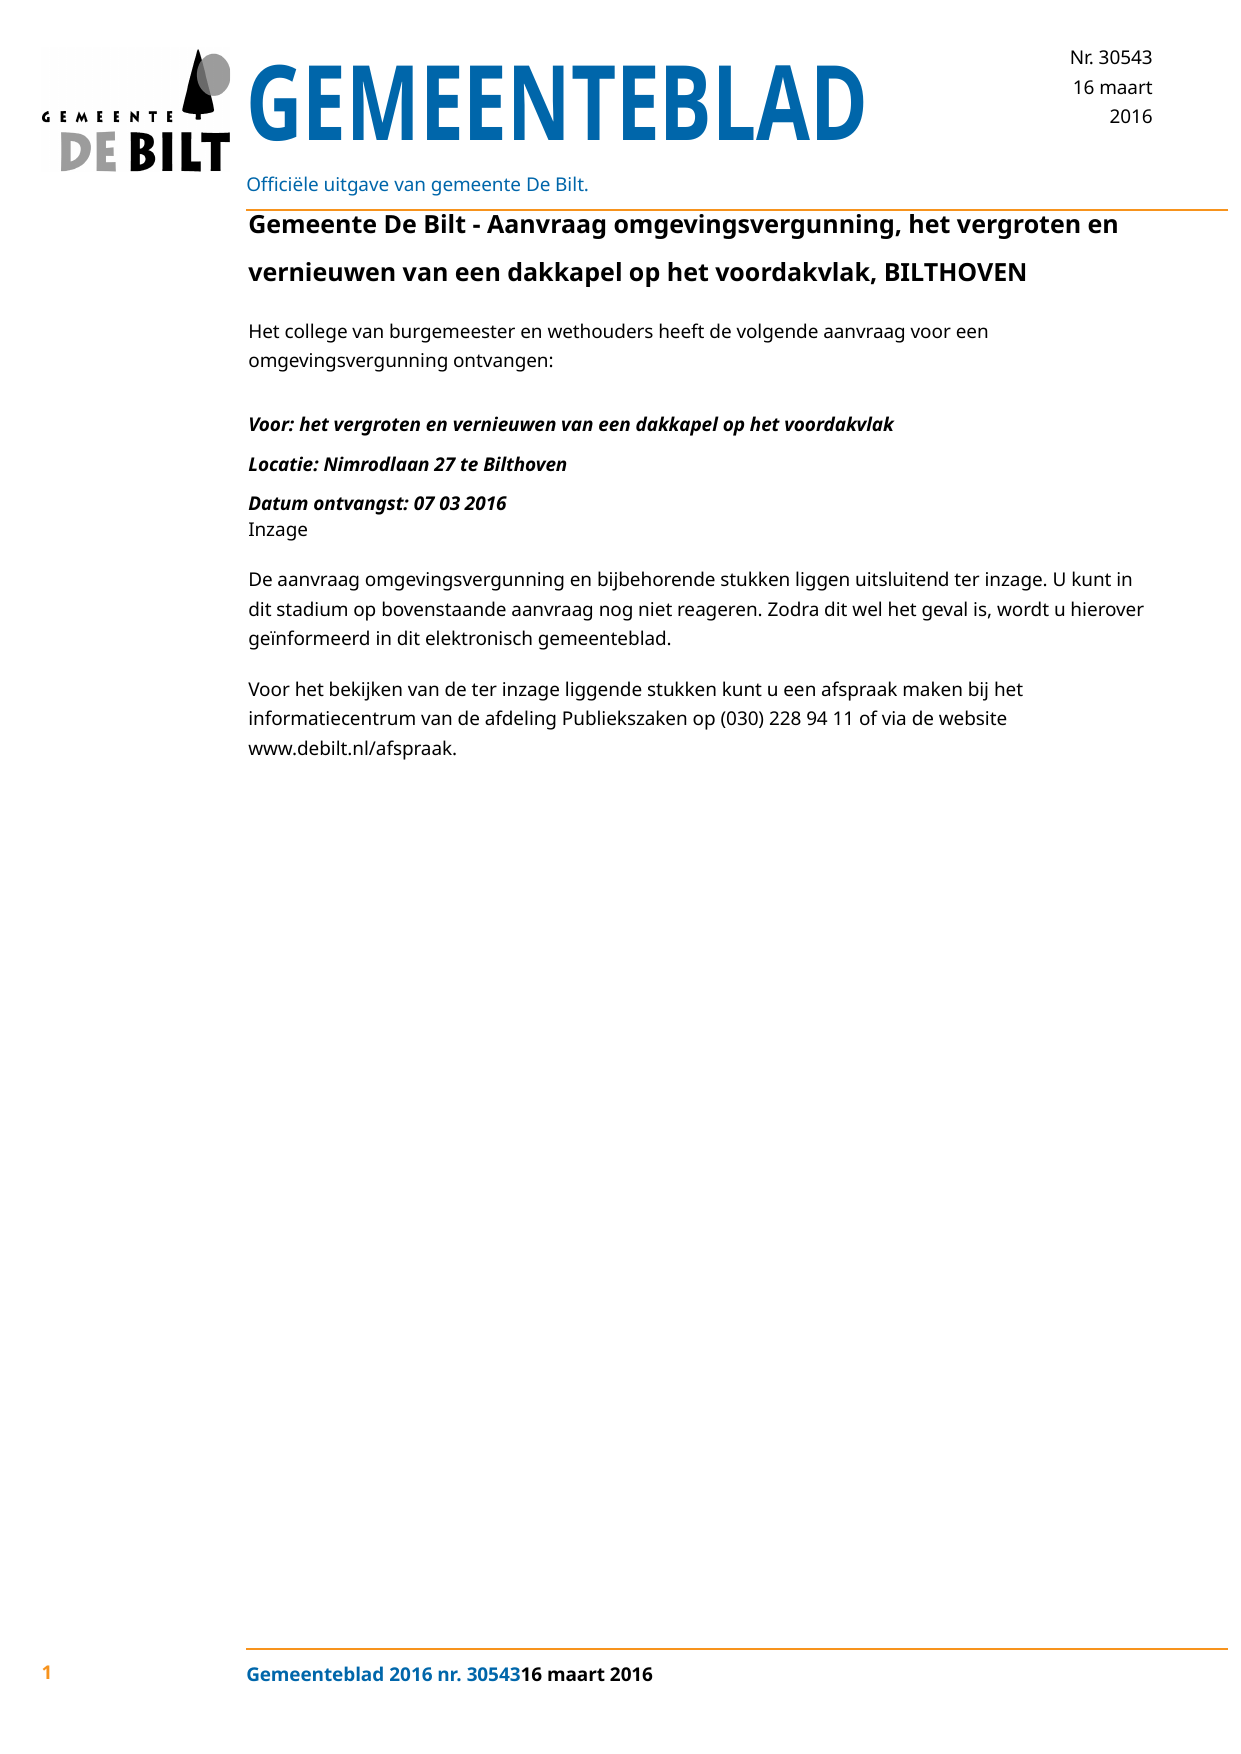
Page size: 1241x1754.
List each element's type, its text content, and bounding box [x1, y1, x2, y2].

text De aanvraag omgevingsvergunning en bijbehorende stukken liggen uitsluitend ter inzage. U kunt in dit stadium op bovenstaande aanvraag nog niet reageren. Zodra dit wel het geval is, wordt u hierover geïnformeerd in dit elektronisch gemeenteblad. [248, 566, 1152, 651]
text Datum ontvangst: 07 03 2016 [248, 490, 1152, 516]
text Het college van burgemeester en wethouders heeft de volgende aanvraag voor een omgevingsvergunning ontvangen: [248, 318, 1152, 373]
text Voor: het vergroten en vernieuwen van een dakkapel op het voordakvlak [248, 411, 1152, 437]
text Voor het bekijken van de ter inzage liggende stukken kunt u een afspraak maken bij het informatiecentrum van de afdeling Publiekszaken op (030) 228 94 11 of via de website www.debilt.nl/afspraak. [248, 676, 1152, 761]
text Inzage [248, 516, 1152, 541]
text Locatie: Nimrodlaan 27 te Bilthoven [248, 451, 1152, 476]
text Gemeente De Bilt - Aanvraag omgevingsvergunning, het vergroten en vernieuwen van een dakkapel op het voordakvlak, BILTHOVEN [248, 211, 1152, 288]
picture [41, 47, 231, 172]
